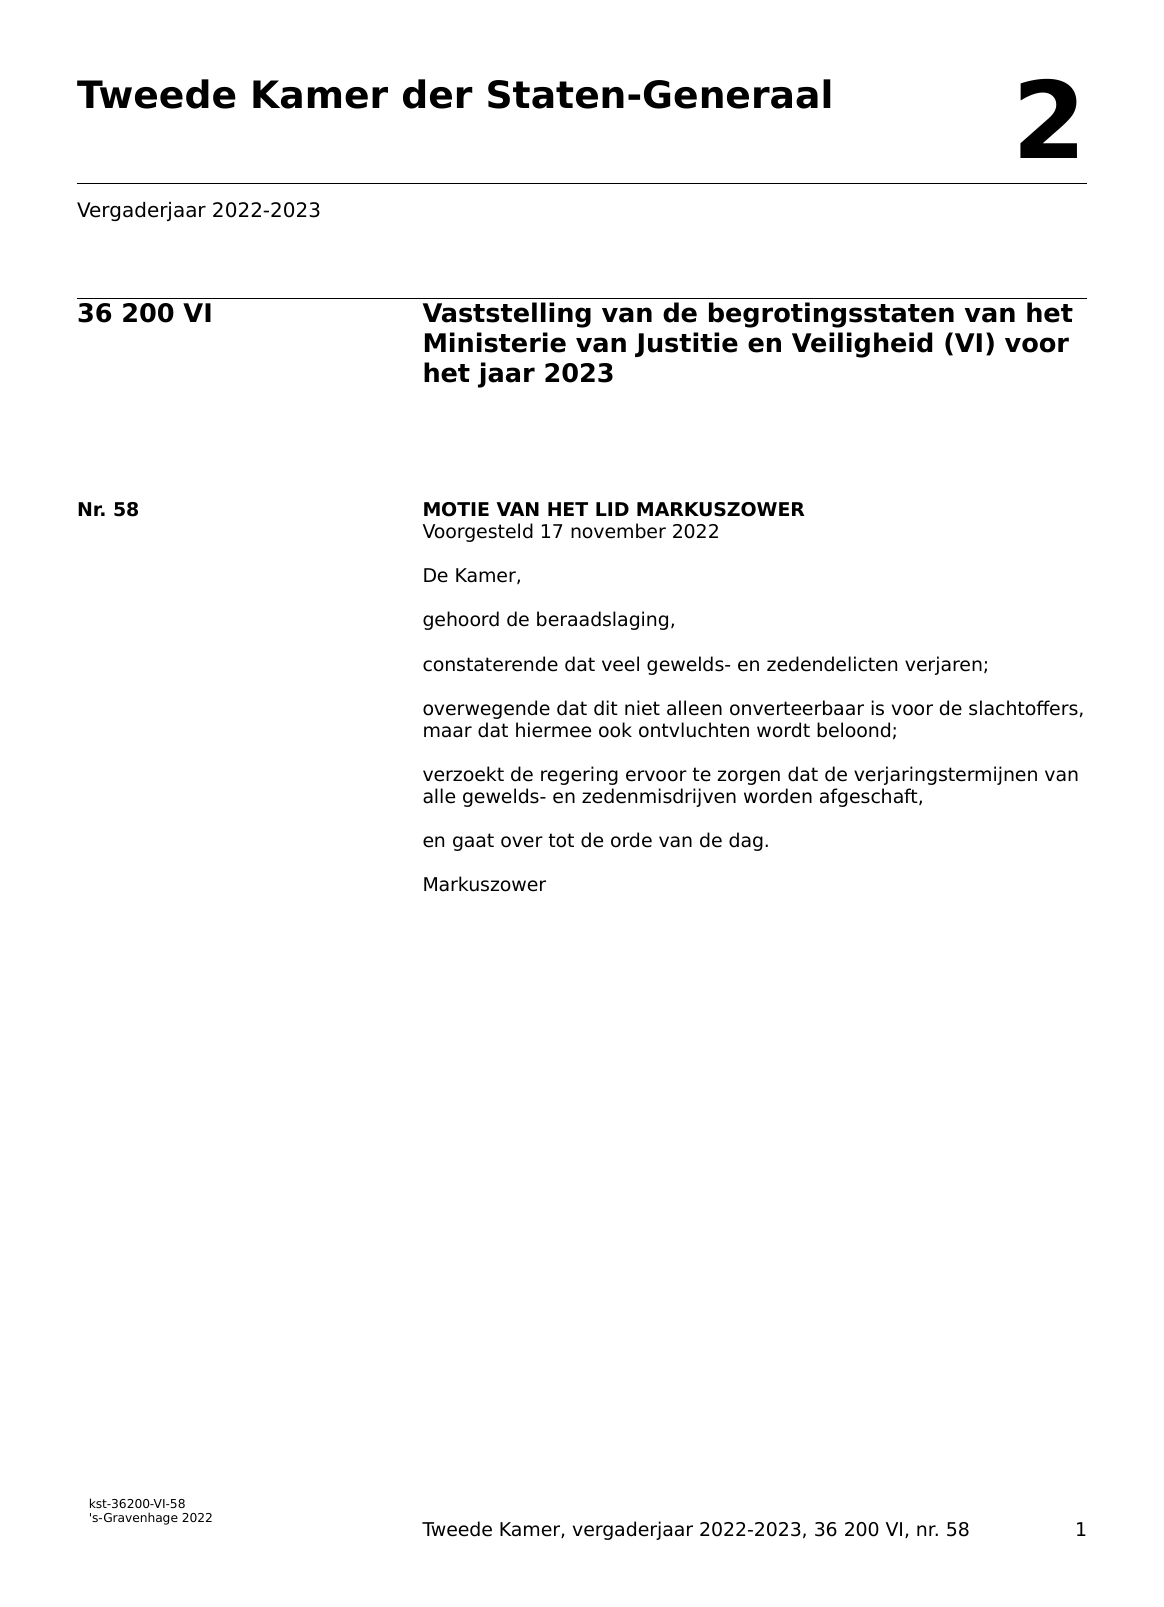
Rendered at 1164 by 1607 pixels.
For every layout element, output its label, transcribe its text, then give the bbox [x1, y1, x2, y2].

subtitle 36 200 VI Vaststelling van de begrotingsstaten van het Ministerie van Justitie en Veiligheid (VI) voor het jaar 2023 [77, 299, 1087, 388]
text De Kamer, [422, 565, 1087, 587]
text overwegende dat dit niet alleen onverteerbaar is voor de slachtoffers, maar dat hiermee ook ontvluchten wordt beloond; [422, 698, 1087, 742]
table_header 2 [886, 59, 1087, 183]
text Voorgesteld 17 november 2022 [422, 521, 1087, 543]
text constaterende dat veel gewelds- en zedendelicten verjaren; [422, 653, 1087, 676]
text gehoord de beraadslaging, [422, 609, 1087, 631]
table_cell Vergaderjaar 2022-2023 [77, 184, 1087, 298]
text kst-36200-VI-58 [88, 1497, 323, 1511]
text en gaat over tot de orde van de dag. [422, 830, 1087, 852]
table_header Tweede Kamer der Staten-Generaal [77, 59, 886, 183]
text Markuszower [422, 874, 1087, 896]
text 's-Gravenhage 2022 [88, 1511, 323, 1525]
subtitle Nr. 58 MOTIE VAN HET LID MARKUSZOWER [77, 499, 1087, 521]
text verzoekt de regering ervoor te zorgen dat de verjaringstermijnen van alle gewelds- en zedenmisdrijven worden afgeschaft, [422, 764, 1087, 808]
